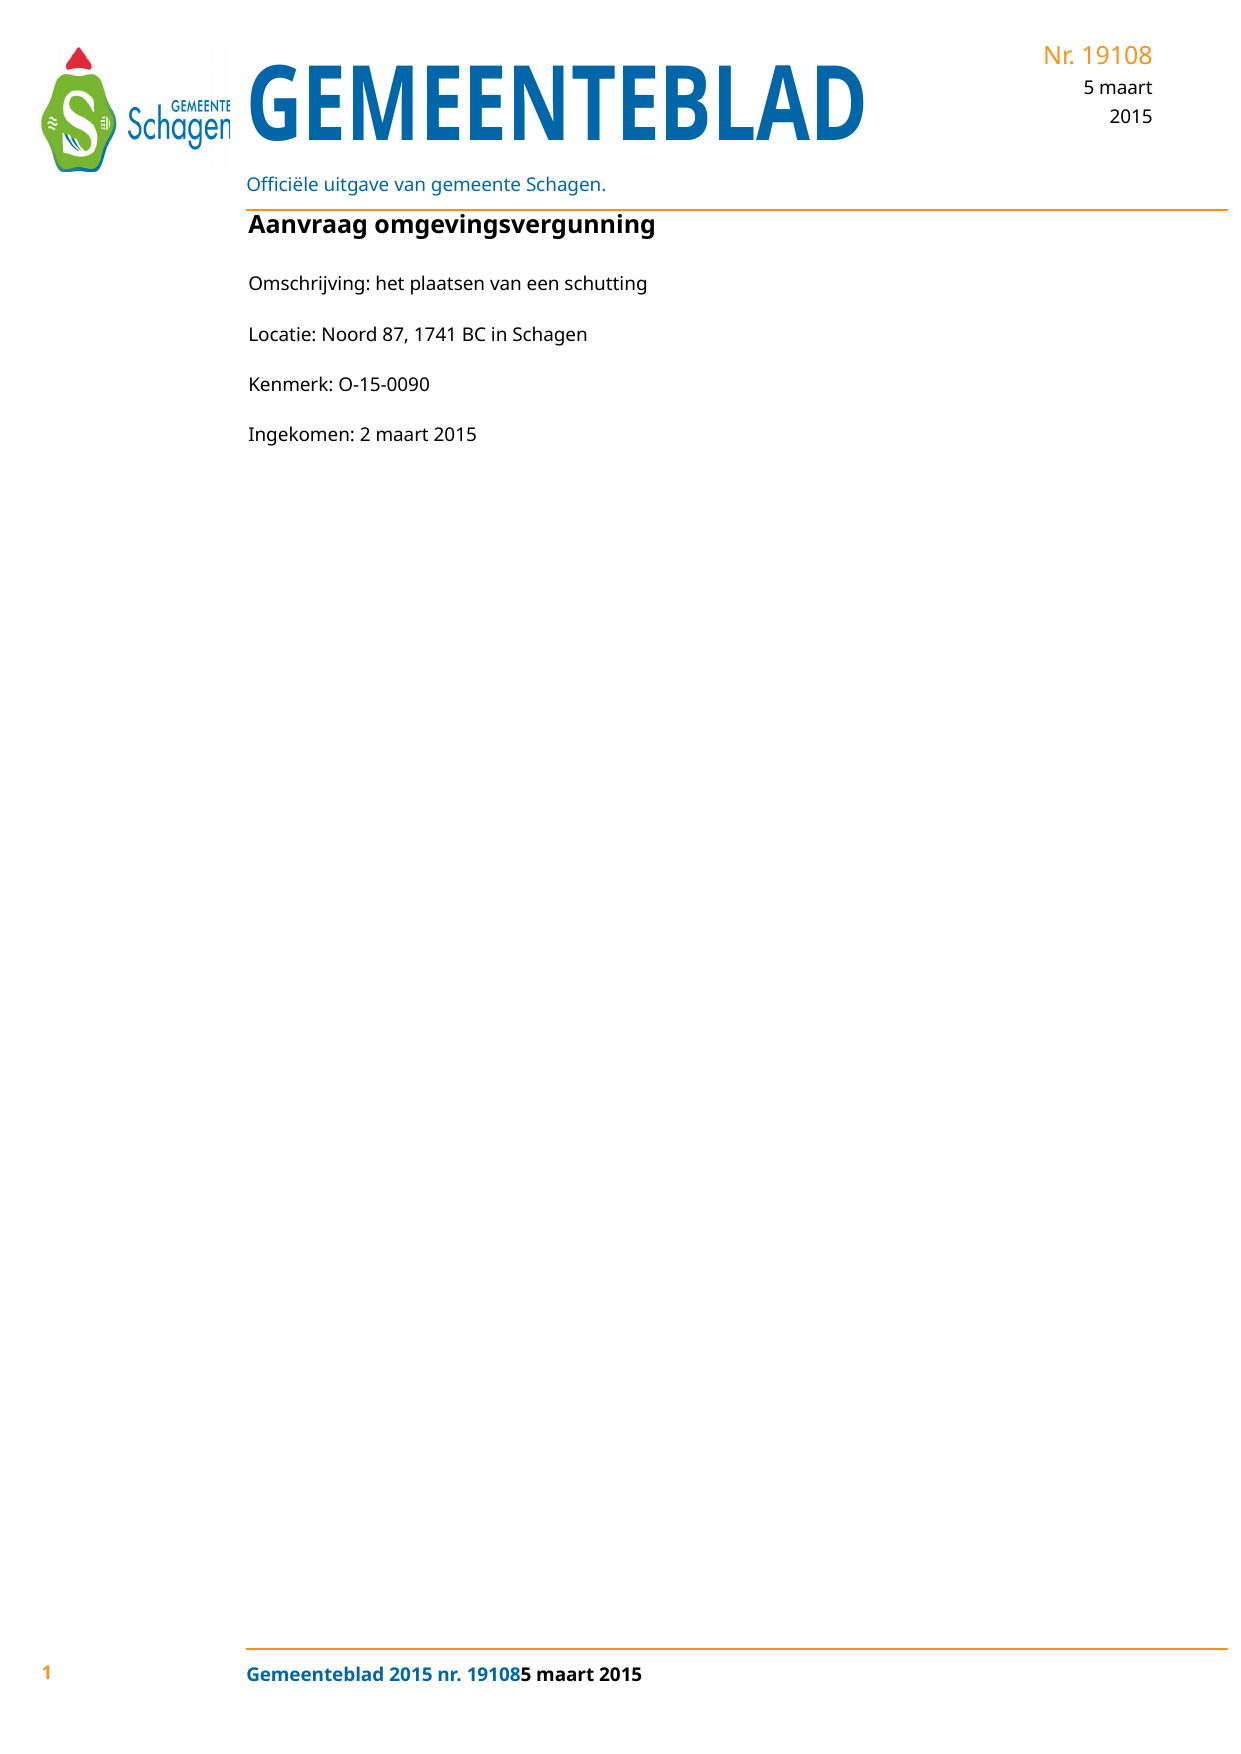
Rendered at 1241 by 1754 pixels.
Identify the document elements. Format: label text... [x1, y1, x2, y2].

text Locatie: Noord 87, 1741 BC in Schagen [248, 321, 1152, 346]
text Omschrijving: het plaatsen van een schutting [248, 270, 1152, 296]
text Aanvraag omgevingsvergunning [248, 211, 1152, 241]
text Ingekomen: 2 maart 2015 [248, 422, 1152, 447]
picture [41, 47, 231, 172]
text Kenmerk: O-15-0090 [248, 371, 1152, 397]
